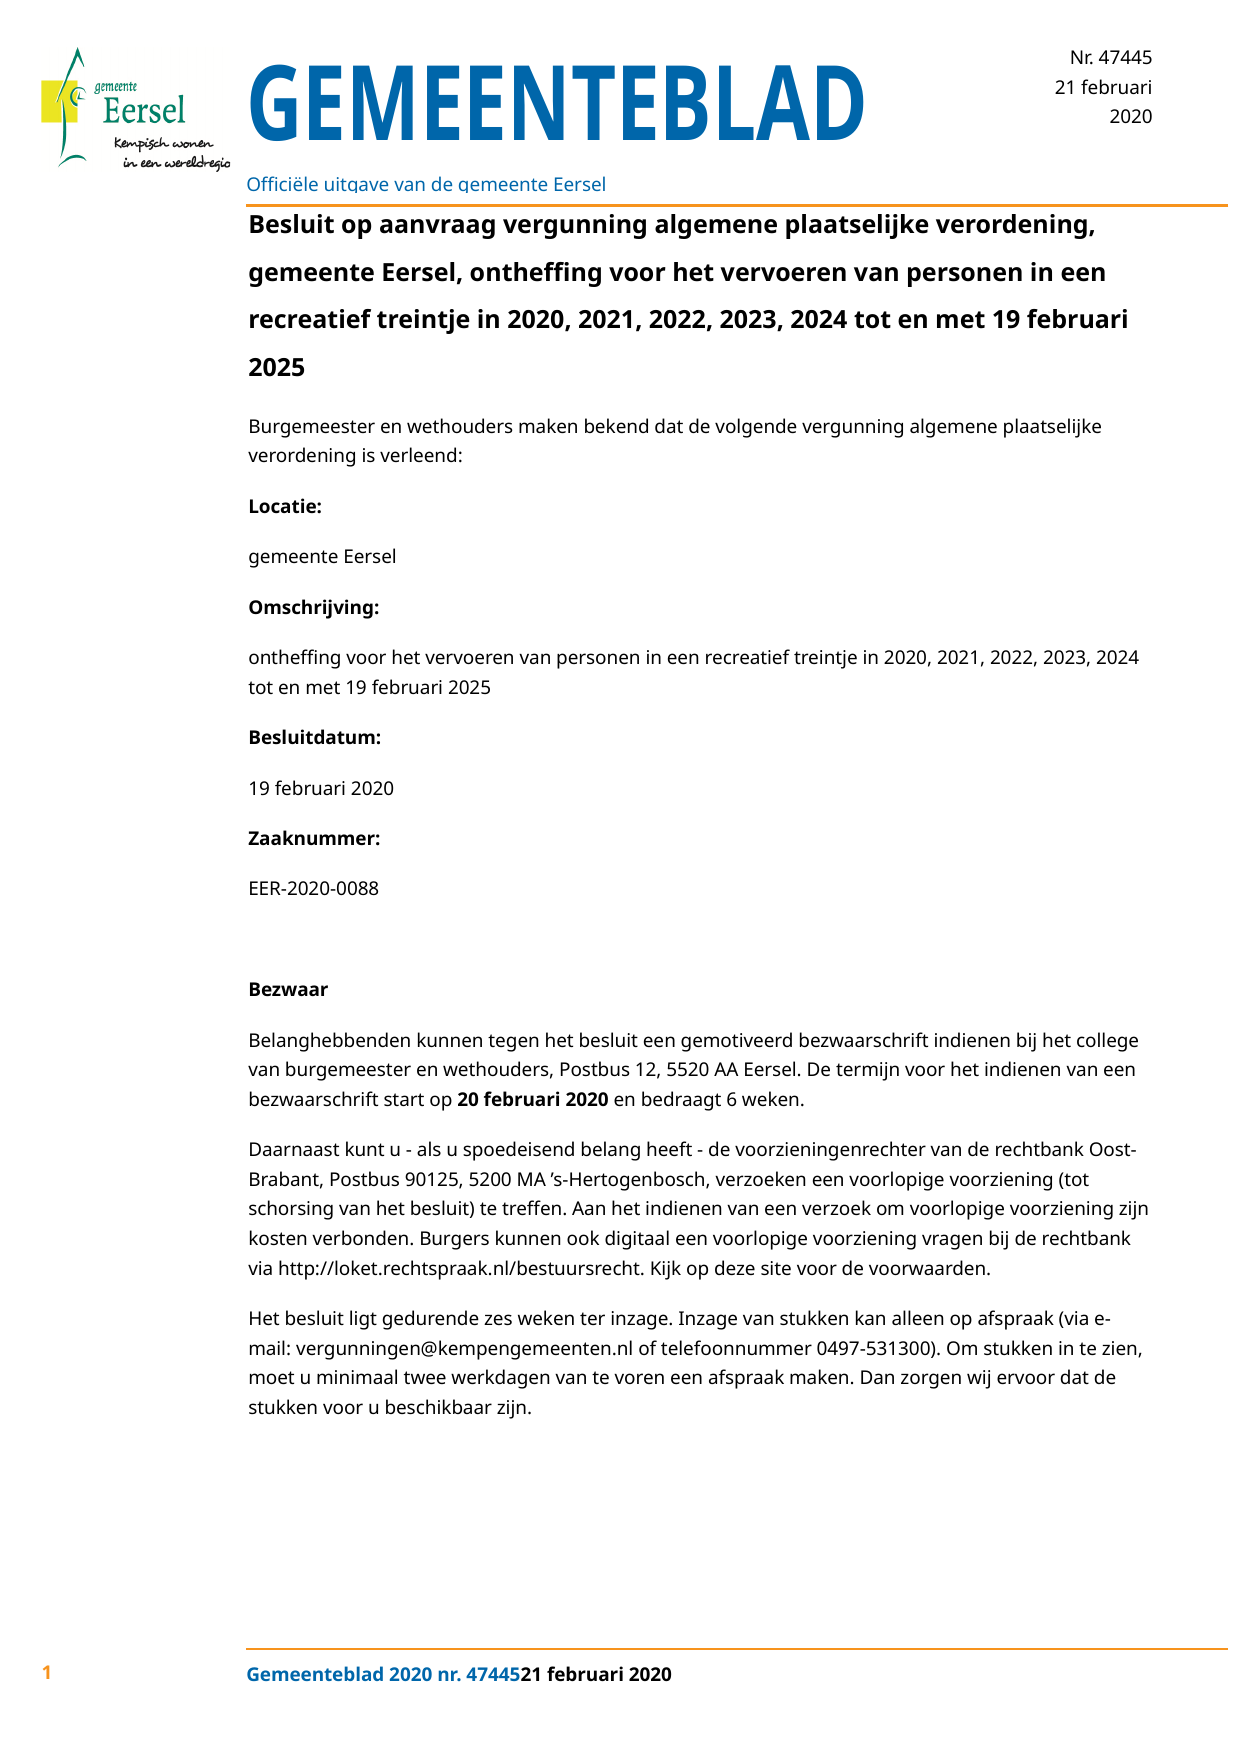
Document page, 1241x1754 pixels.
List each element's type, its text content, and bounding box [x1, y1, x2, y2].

text gemeente Eersel [248, 543, 1152, 569]
text Burgemeester en wethouders maken bekend dat de volgende vergunning algemene plaatselijke verordening is verleend: [248, 413, 1152, 468]
text EER-2020-0088 [248, 876, 1152, 901]
text Bezwaar [248, 976, 1152, 1002]
text 19 februari 2020 [248, 775, 1152, 801]
picture [41, 47, 231, 172]
text Besluitdatum: [248, 724, 1152, 750]
text Belanghebbenden kunnen tegen het besluit een gemotiveerd bezwaarschrift indienen bij het college van burgemeester en wethouders, Postbus 12, 5520 AA Eersel. De termijn voor het indienen van een bezwaarschrift start op 20 februari 2020 en bedraagt 6 weken. [248, 1027, 1152, 1112]
text Besluit op aanvraag vergunning algemene plaatselijke verordening, gemeente Eersel, ontheffing voor het vervoeren van personen in een recreatief treintje in 2020, 2021, 2022, 2023, 2024 tot en met 19 februari 2025 [248, 207, 1152, 384]
text Daarnaast kunt u - als u spoedeisend belang heeft - de voorzieningenrechter van de rechtbank Oost-Brabant, Postbus 90125, 5200 MA ’s-Hertogenbosch, verzoeken een voorlopige voorziening (tot schorsing van het besluit) te treffen. Aan het indienen van een verzoek om voorlopige voorziening zijn kosten verbonden. Burgers kunnen ook digitaal een voorlopige voorziening vragen bij de rechtbank via http://loket.rechtspraak.nl/bestuursrecht. Kijk op deze site voor de voorwaarden. [248, 1136, 1152, 1281]
text Omschrijving: [248, 594, 1152, 620]
text Locatie: [248, 493, 1152, 519]
text Het besluit ligt gedurende zes weken ter inzage. Inzage van stukken kan alleen op afspraak (via e-mail: vergunningen@kempengemeenten.nl of telefoonnummer 0497-531300). Om stukken in te zien, moet u minimaal twee werkdagen van te voren een afspraak maken. Dan zorgen wij ervoor dat de stukken voor u beschikbaar zijn. [248, 1305, 1152, 1420]
text ontheffing voor het vervoeren van personen in een recreatief treintje in 2020, 2021, 2022, 2023, 2024 tot en met 19 februari 2025 [248, 644, 1152, 700]
text Zaaknummer: [248, 825, 1152, 851]
